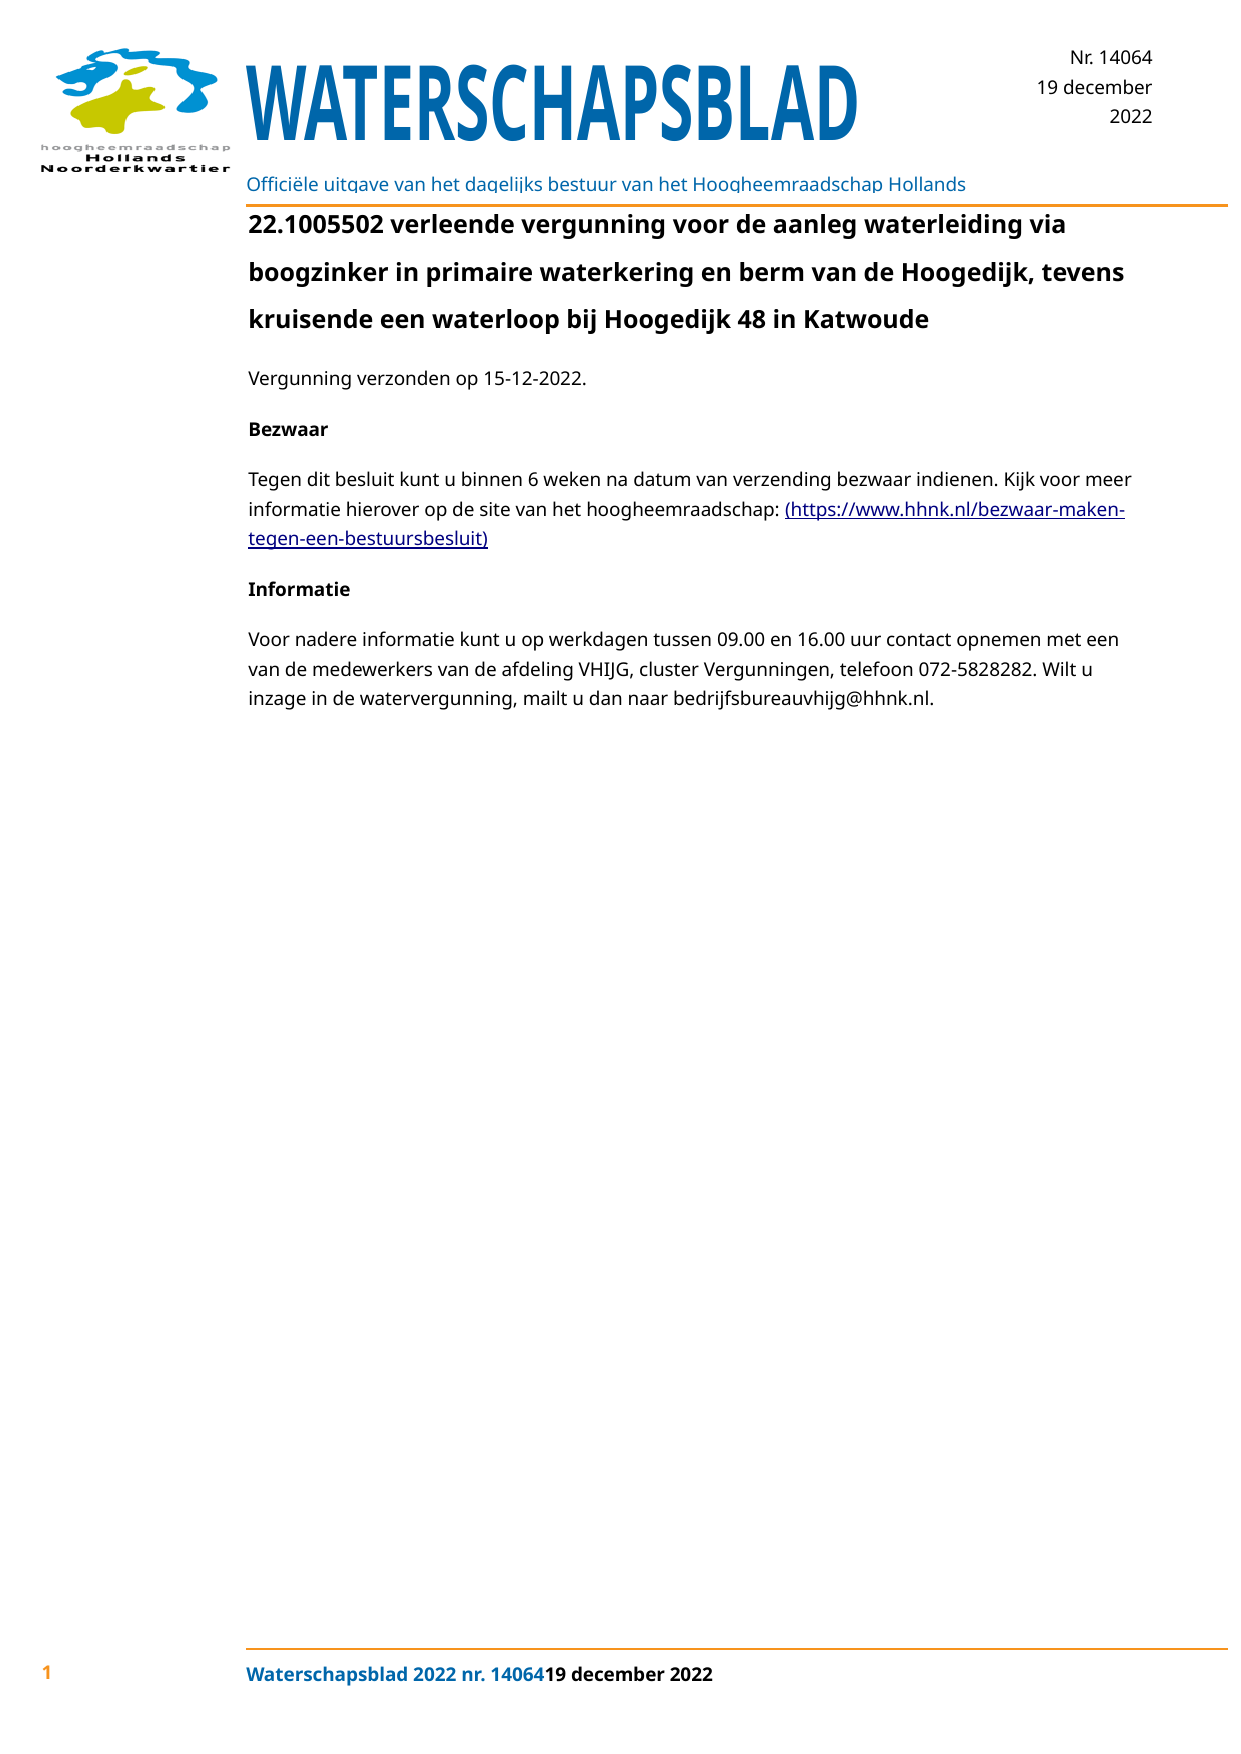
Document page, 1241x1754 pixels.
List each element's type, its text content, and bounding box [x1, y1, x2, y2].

text Voor nadere informatie kunt u op werkdagen tussen 09.00 en 16.00 uur contact opnemen met een van de medewerkers van de afdeling VHIJG, cluster Vergunningen, telefoon 072-5828282. Wilt u inzage in de watervergunning, mailt u dan naar bedrijfsbureauvhijg@hhnk.nl. [248, 626, 1152, 711]
text Informatie [248, 576, 1152, 602]
text Bezwaar [248, 416, 1152, 442]
text 22.1005502 verleende vergunning voor de aanleg waterleiding via boogzinker in primaire waterkering en berm van de Hoogedijk, tevens kruisende een waterloop bij Hoogedijk 48 in Katwoude [248, 207, 1152, 336]
picture [41, 47, 231, 172]
text Vergunning verzonden op 15-12-2022. [248, 366, 1152, 391]
text Tegen dit besluit kunt u binnen 6 weken na datum van verzending bezwaar indienen. Kijk voor meer informatie hierover op de site van het hoogheemraadschap: (https://www.hhnk.nl/bezwaar-maken-tegen-een-bestuursbesluit) [248, 466, 1152, 551]
